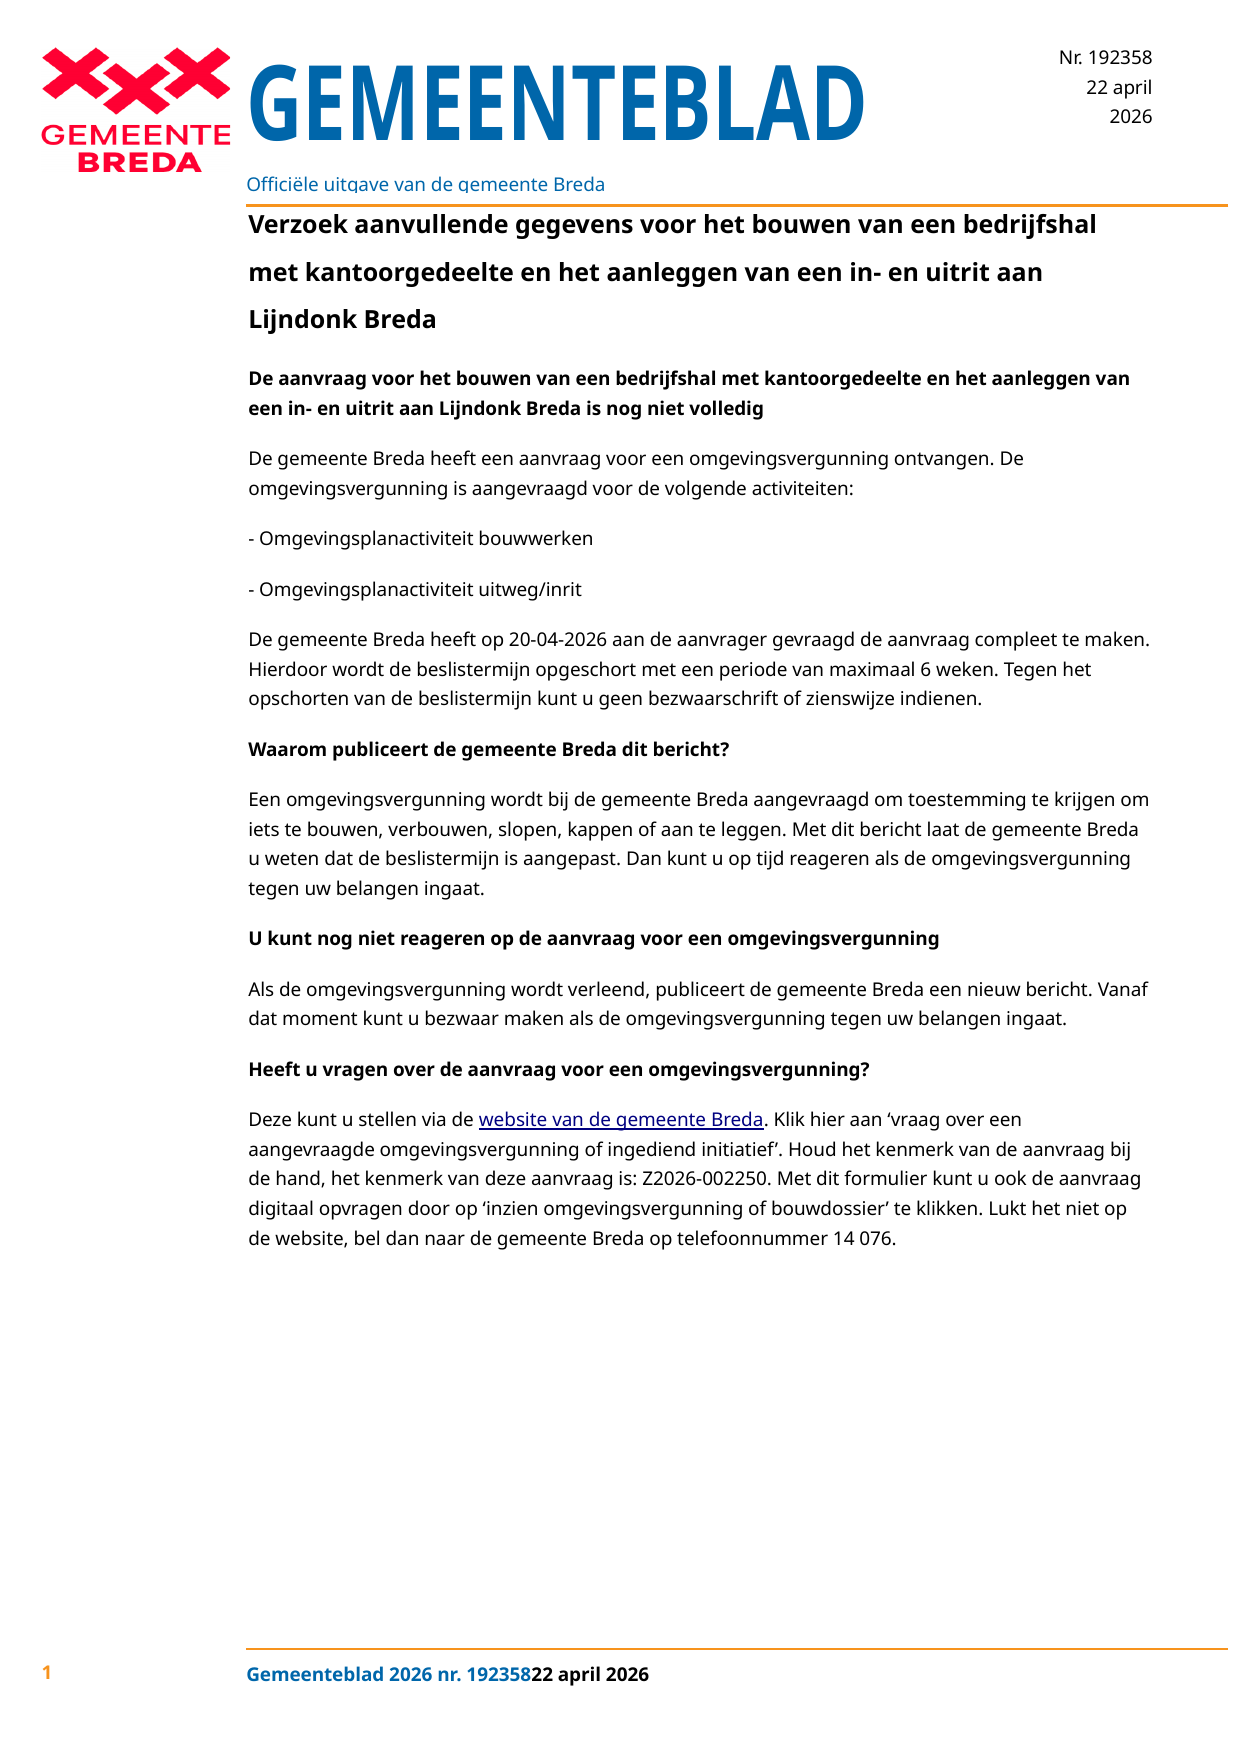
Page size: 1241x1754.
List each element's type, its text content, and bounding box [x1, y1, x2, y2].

text U kunt nog niet reageren op de aanvraag voor een omgevingsvergunning [248, 926, 1152, 951]
picture [41, 47, 231, 172]
text De gemeente Breda heeft een aanvraag voor een omgevingsvergunning ontvangen. De omgevingsvergunning is aangevraagd voor de volgende activiteiten: [248, 446, 1152, 501]
text Deze kunt u stellen via de website van de gemeente Breda. Klik hier aan ‘vraag over een aangevraagde omgevingsvergunning of ingediend initiatief’. Houd het kenmerk van de aanvraag bij de hand, het kenmerk van deze aanvraag is: Z2026-002250. Met dit formulier kunt u ook de aanvraag digitaal opvragen door op ‘inzien omgevingsvergunning of bouwdossier’ te klikken. Lukt het niet op de website, bel dan naar de gemeente Breda op telefoonnummer 14 076. [248, 1106, 1152, 1250]
text De aanvraag voor het bouwen van een bedrijfshal met kantoorgedeelte en het aanleggen van een in- en uitrit aan Lijndonk Breda is nog niet volledig [248, 366, 1152, 421]
text De gemeente Breda heeft op 20-04-2026 aan de aanvrager gevraagd de aanvraag compleet te maken. Hierdoor wordt de beslistermijn opgeschort met een periode van maximaal 6 weken. Tegen het opschorten van de beslistermijn kunt u geen bezwaarschrift of zienswijze indienen. [248, 626, 1152, 711]
text Als de omgevingsvergunning wordt verleend, publiceert de gemeente Breda een nieuw bericht. Vanaf dat moment kunt u bezwaar maken als de omgevingsvergunning tegen uw belangen ingaat. [248, 976, 1152, 1031]
text Heeft u vragen over de aanvraag voor een omgevingsvergunning? [248, 1056, 1152, 1082]
text - Omgevingsplanactiviteit bouwwerken [248, 526, 1152, 551]
text Verzoek aanvullende gegevens voor het bouwen van een bedrijfshal met kantoorgedeelte en het aanleggen van een in- en uitrit aan Lijndonk Breda [248, 207, 1152, 336]
text - Omgevingsplanactiviteit uitweg/inrit [248, 576, 1152, 602]
text Waarom publiceert de gemeente Breda dit bericht? [248, 736, 1152, 762]
text Een omgevingsvergunning wordt bij de gemeente Breda aangevraagd om toestemming te krijgen om iets te bouwen, verbouwen, slopen, kappen of aan te leggen. Met dit bericht laat de gemeente Breda u weten dat de beslistermijn is aangepast. Dan kunt u op tijd reageren als de omgevingsvergunning tegen uw belangen ingaat. [248, 786, 1152, 901]
